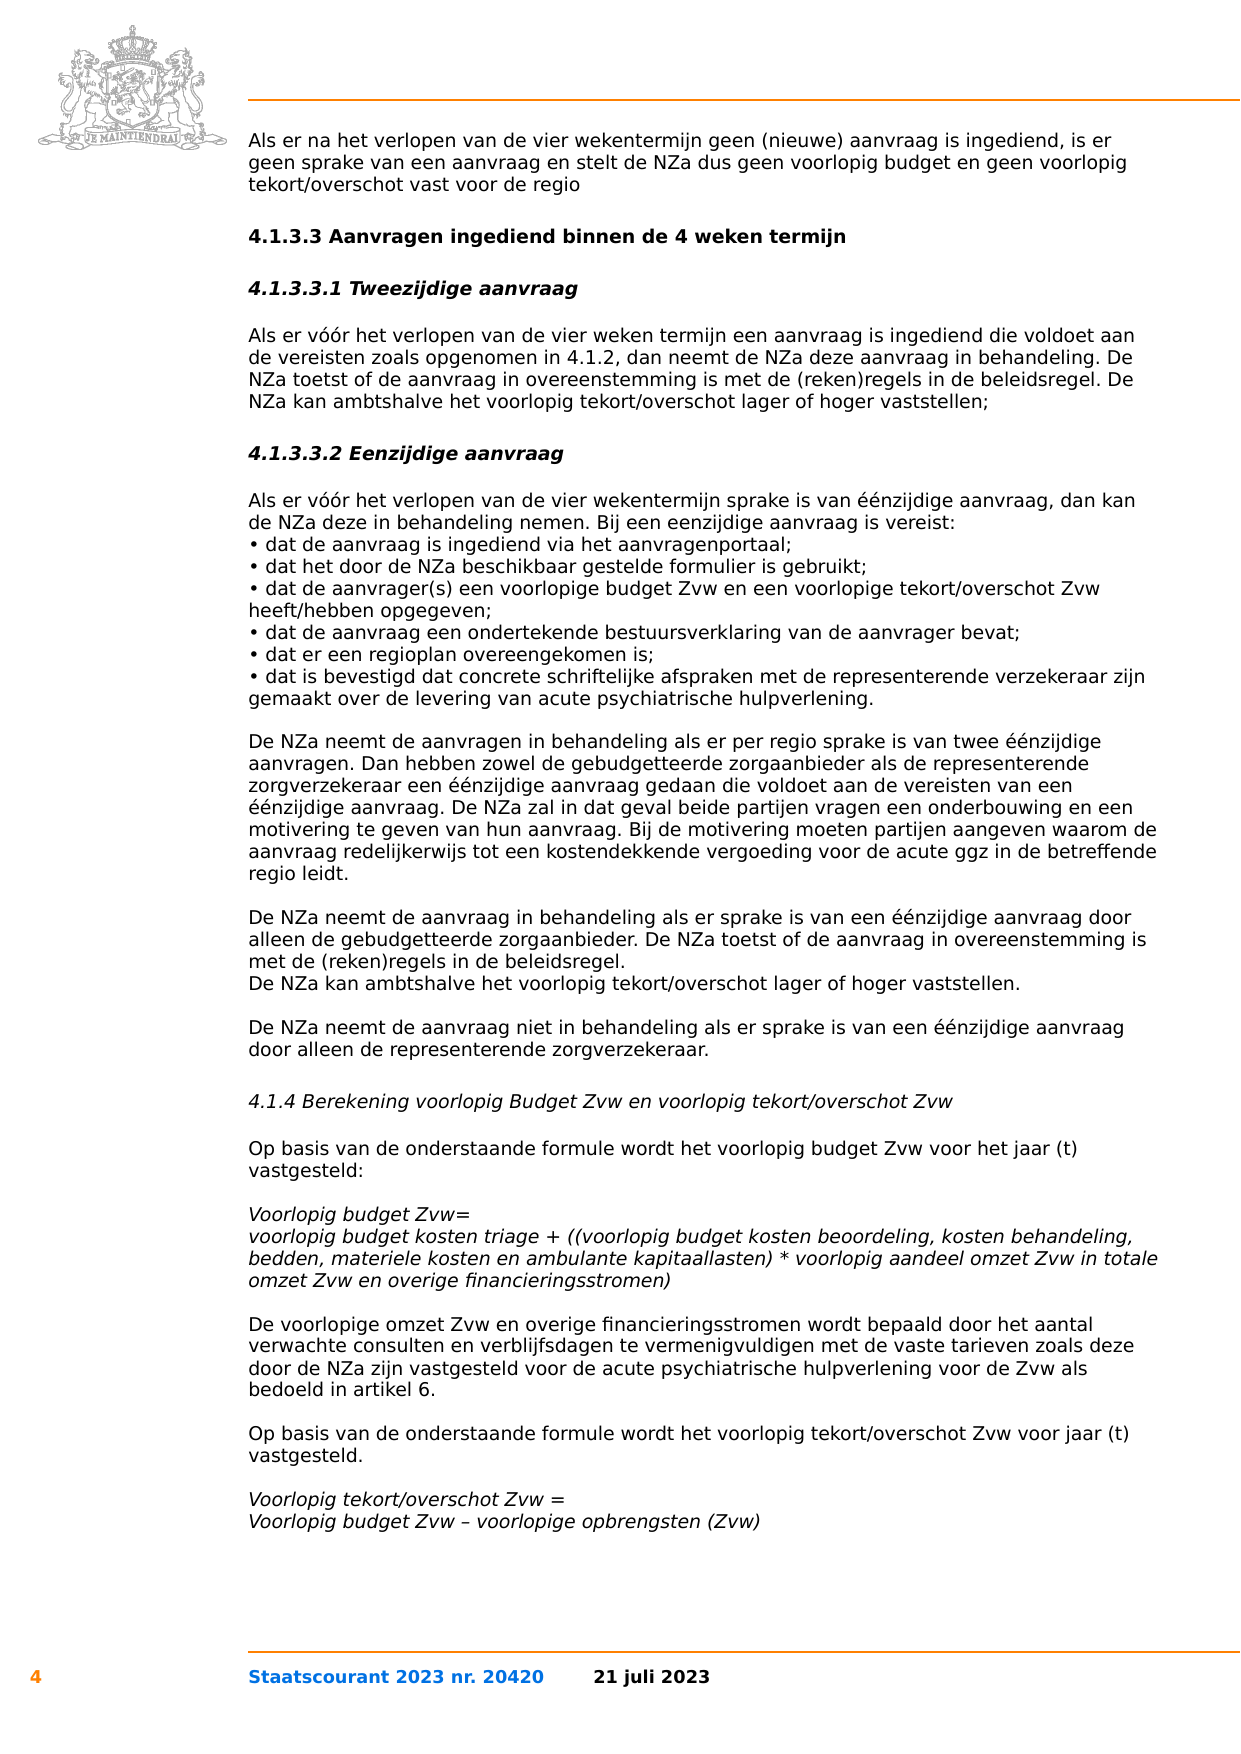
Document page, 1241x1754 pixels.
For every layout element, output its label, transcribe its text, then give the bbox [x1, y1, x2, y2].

text Op basis van de onderstaande formule wordt het voorlopig budget Zvw voor het jaar (t) vastgesteld: [248, 1138, 1163, 1182]
text • dat de aanvraag een ondertekende bestuursverklaring van de aanvrager bevat; [248, 622, 1163, 643]
text De NZa neemt de aanvraag niet in behandeling als er sprake is van een éénzijdige aanvraag door alleen de representerende zorgverzekeraar. [248, 1017, 1163, 1061]
text Als er na het verlopen van de vier wekentermijn geen (nieuwe) aanvraag is ingediend, is er geen sprake van een aanvraag en stelt de NZa dus geen voorlopig budget en geen voorlopig tekort/overschot vast voor de regio [248, 130, 1163, 196]
text De NZa neemt de aanvraag in behandeling als er sprake is van een éénzijdige aanvraag door alleen de gebudgetteerde zorgaanbieder. De NZa toetst of de aanvraag in overeenstemming is met de (reken)regels in de beleidsregel. [248, 907, 1163, 973]
text • dat is bevestigd dat concrete schriftelijke afspraken met de representerende verzekeraar zijn gemaakt over de levering van acute psychiatrische hulpverlening. [248, 666, 1163, 709]
text • dat de aanvrager(s) een voorlopige budget Zvw en een voorlopige tekort/overschot Zvw heeft/hebben opgegeven; [248, 578, 1163, 622]
text • dat het door de NZa beschikbaar gestelde formulier is gebruikt; [248, 556, 1163, 578]
text De voorlopige omzet Zvw en overige financieringsstromen wordt bepaald door het aantal verwachte consulten en verblijfsdagen te vermenigvuldigen met de vaste tarieven zoals deze door de NZa zijn vastgesteld voor de acute psychiatrische hulpverlening voor de Zvw als bedoeld in artikel 6. [248, 1313, 1163, 1401]
text De NZa kan ambtshalve het voorlopig tekort/overschot lager of hoger vaststellen. [248, 973, 1163, 995]
text Voorlopig tekort/overschot Zvw = [248, 1489, 1163, 1511]
text voorlopig budget kosten triage + ((voorlopig budget kosten beoordeling, kosten behandeling, bedden, materiele kosten en ambulante kapitaallasten) * voorlopig aandeel omzet Zvw in totale omzet Zvw en overige financieringsstromen) [248, 1226, 1163, 1292]
subtitle 4.1.4 Berekening voorlopig Budget Zvw en voorlopig tekort/overschot Zvw [248, 1091, 1163, 1113]
text • dat de aanvraag is ingediend via het aanvragenportaal; [248, 534, 1163, 556]
text Op basis van de onderstaande formule wordt het voorlopig tekort/overschot Zvw voor jaar (t) vastgesteld. [248, 1423, 1163, 1467]
text Voorlopig budget Zvw – voorlopige opbrengsten (Zvw) [248, 1511, 1163, 1533]
text Voorlopig budget Zvw= [248, 1204, 1163, 1226]
text Als er vóór het verlopen van de vier weken termijn een aanvraag is ingediend die voldoet aan de vereisten zoals opgenomen in 4.1.2, dan neemt de NZa deze aanvraag in behandeling. De NZa toetst of de aanvraag in overeenstemming is met de (reken)regels in de beleidsregel. De NZa kan ambtshalve het voorlopig tekort/overschot lager of hoger vaststellen; [248, 325, 1163, 413]
subtitle 4.1.3.3.1 Tweezijdige aanvraag [248, 278, 1163, 300]
text • dat er een regioplan overeengekomen is; [248, 643, 1163, 666]
text De NZa neemt de aanvragen in behandeling als er per regio sprake is van twee éénzijdige aanvragen. Dan hebben zowel de gebudgetteerde zorgaanbieder als de representerende zorgverzekeraar een éénzijdige aanvraag gedaan die voldoet aan de vereisten van een éénzijdige aanvraag. De NZa zal in dat geval beide partijen vragen een onderbouwing en een motivering te geven van hun aanvraag. Bij de motivering moeten partijen aangeven waarom de aanvraag redelijkerwijs tot een kostendekkende vergoeding voor de acute ggz in de betreffende regio leidt. [248, 731, 1163, 885]
text Als er vóór het verlopen van de vier wekentermijn sprake is van éénzijdige aanvraag, dan kan de NZa deze in behandeling nemen. Bij een eenzijdige aanvraag is vereist: [248, 490, 1163, 534]
subtitle 4.1.3.3.2 Eenzijdige aanvraag [248, 443, 1163, 465]
picture [38, 25, 227, 150]
subtitle 4.1.3.3 Aanvragen ingediend binnen de 4 weken termijn [248, 226, 1163, 248]
